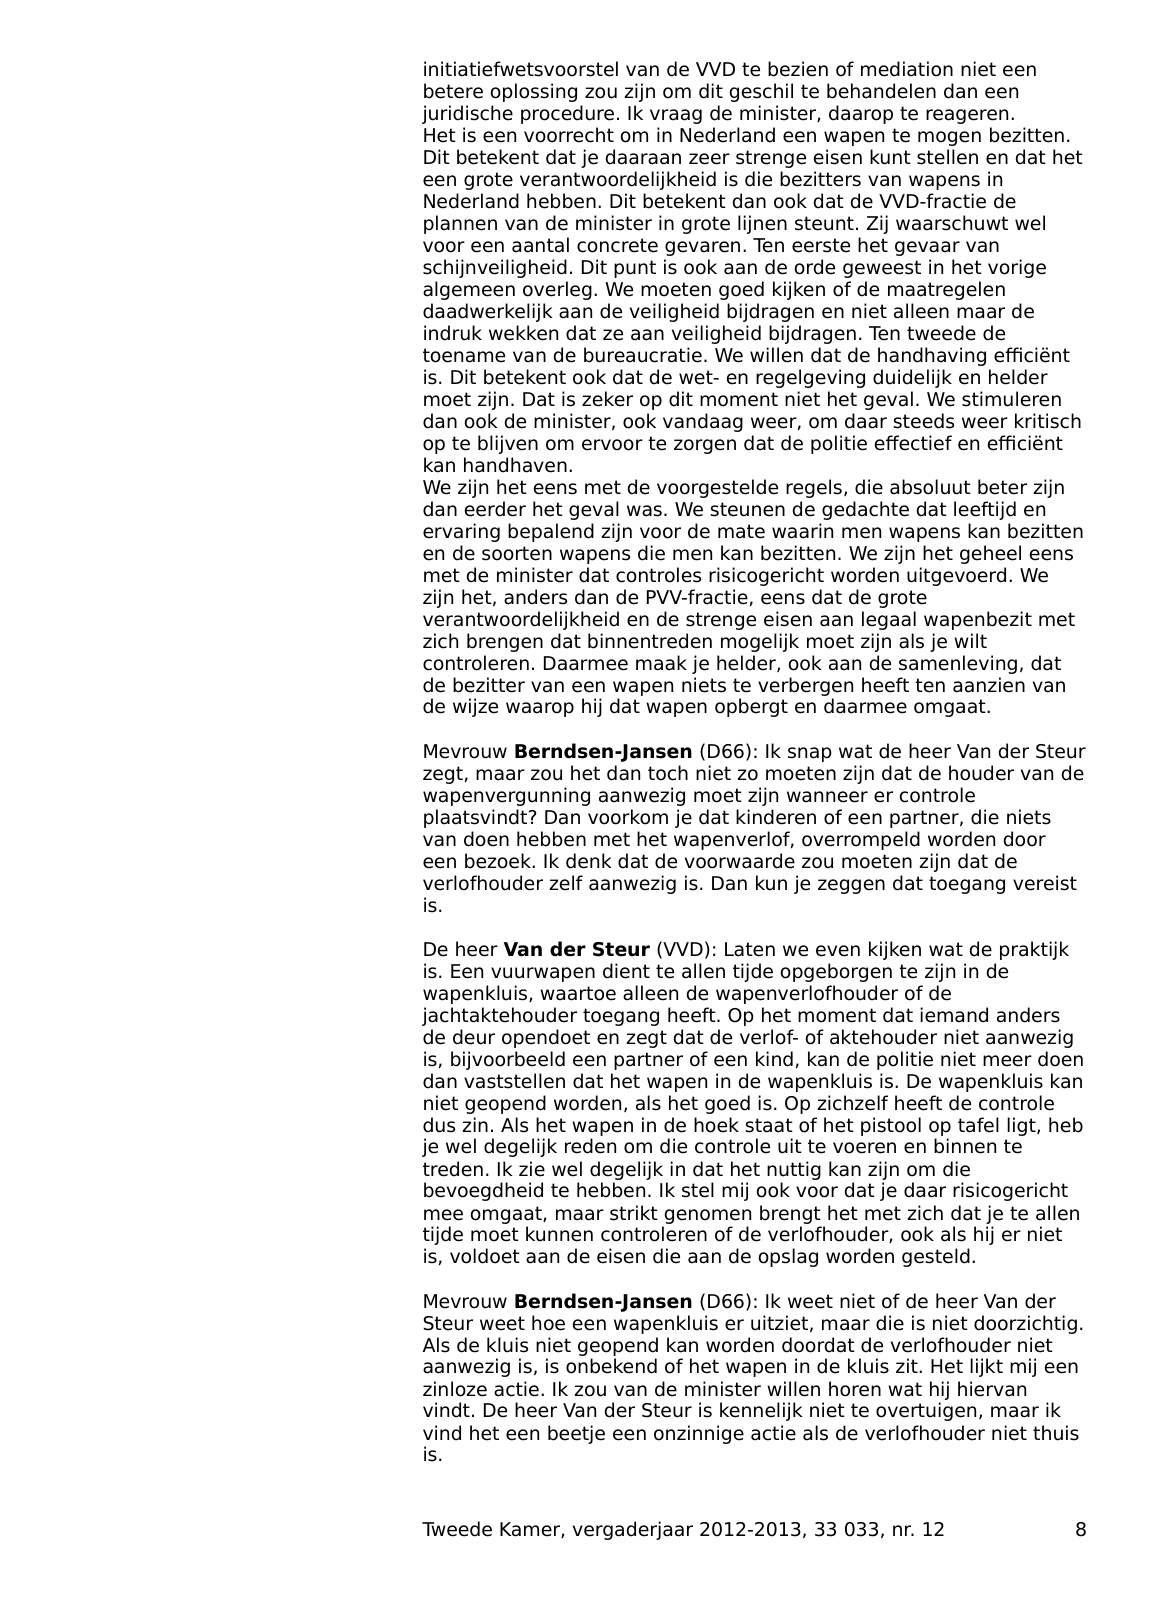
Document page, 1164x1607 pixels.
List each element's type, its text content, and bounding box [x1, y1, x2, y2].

text De heer Van der Steur (VVD): Laten we even kijken wat de praktijk is. Een vuurwapen dient te allen tijde opgeborgen te zijn in de wapenkluis, waartoe alleen de wapenverlofhouder of de jachtaktehouder toegang heeft. Op het moment dat iemand anders de deur opendoet en zegt dat de verlof- of aktehouder niet aanwezig is, bijvoorbeeld een partner of een kind, kan de politie niet meer doen dan vaststellen dat het wapen in de wapenkluis is. De wapenkluis kan niet geopend worden, als het goed is. Op zichzelf heeft de controle dus zin. Als het wapen in de hoek staat of het pistool op tafel ligt, heb je wel degelijk reden om die controle uit te voeren en binnen te treden. Ik zie wel degelijk in dat het nuttig kan zijn om die bevoegdheid te hebben. Ik stel mij ook voor dat je daar risicogericht mee omgaat, maar strikt genomen brengt het met zich dat je te allen tijde moet kunnen controleren of de verlofhouder, ook als hij er niet is, voldoet aan de eisen die aan de opslag worden gesteld. [422, 939, 1087, 1268]
text We zijn het eens met de voorgestelde regels, die absoluut beter zijn dan eerder het geval was. We steunen de gedachte dat leeftijd en ervaring bepalend zijn voor de mate waarin men wapens kan bezitten en de soorten wapens die men kan bezitten. We zijn het geheel eens met de minister dat controles risicogericht worden uitgevoerd. We zijn het, anders dan de PVV-fractie, eens dat de grote verantwoordelijkheid en de strenge eisen aan legaal wapenbezit met zich brengen dat binnentreden mogelijk moet zijn als je wilt controleren. Daarmee maak je helder, ook aan de samenleving, dat de bezitter van een wapen niets te verbergen heeft ten aanzien van de wijze waarop hij dat wapen opbergt en daarmee omgaat. [422, 477, 1087, 718]
text Het is een voorrecht om in Nederland een wapen te mogen bezitten. Dit betekent dat je daaraan zeer strenge eisen kunt stellen en dat het een grote verantwoordelijkheid is die bezitters van wapens in Nederland hebben. Dit betekent dan ook dat de VVD-fractie de plannen van de minister in grote lijnen steunt. Zij waarschuwt wel voor een aantal concrete gevaren. Ten eerste het gevaar van schijnveiligheid. Dit punt is ook aan de orde geweest in het vorige algemeen overleg. We moeten goed kijken of de maatregelen daadwerkelijk aan de veiligheid bijdragen en niet alleen maar de indruk wekken dat ze aan veiligheid bijdragen. Ten tweede de toename van de bureaucratie. We willen dat de handhaving efficiënt is. Dit betekent ook dat de wet- en regelgeving duidelijk en helder moet zijn. Dat is zeker op dit moment niet het geval. We stimuleren dan ook de minister, ook vandaag weer, om daar steeds weer kritisch op te blijven om ervoor te zorgen dat de politie effectief en efficiënt kan handhaven. [422, 125, 1087, 477]
text Mevrouw Berndsen-Jansen (D66): Ik weet niet of de heer Van der Steur weet hoe een wapenkluis er uitziet, maar die is niet doorzichtig. Als de kluis niet geopend kan worden doordat de verlofhouder niet aanwezig is, is onbekend of het wapen in de kluis zit. Het lijkt mij een zinloze actie. Ik zou van de minister willen horen wat hij hiervan vindt. De heer Van der Steur is kennelijk niet te overtuigen, maar ik vind het een beetje een onzinnige actie als de verlofhouder niet thuis is. [422, 1291, 1087, 1466]
text initiatiefwetsvoorstel van de VVD te bezien of mediation niet een betere oplossing zou zijn om dit geschil te behandelen dan een juridische procedure. Ik vraag de minister, daarop te reageren. [422, 59, 1087, 125]
text Mevrouw Berndsen-Jansen (D66): Ik snap wat de heer Van der Steur zegt, maar zou het dan toch niet zo moeten zijn dat de houder van de wapenvergunning aanwezig moet zijn wanneer er controle plaatsvindt? Dan voorkom je dat kinderen of een partner, die niets van doen hebben met het wapenverlof, overrompeld worden door een bezoek. Ik denk dat de voorwaarde zou moeten zijn dat de verlofhouder zelf aanwezig is. Dan kun je zeggen dat toegang vereist is. [422, 741, 1087, 916]
